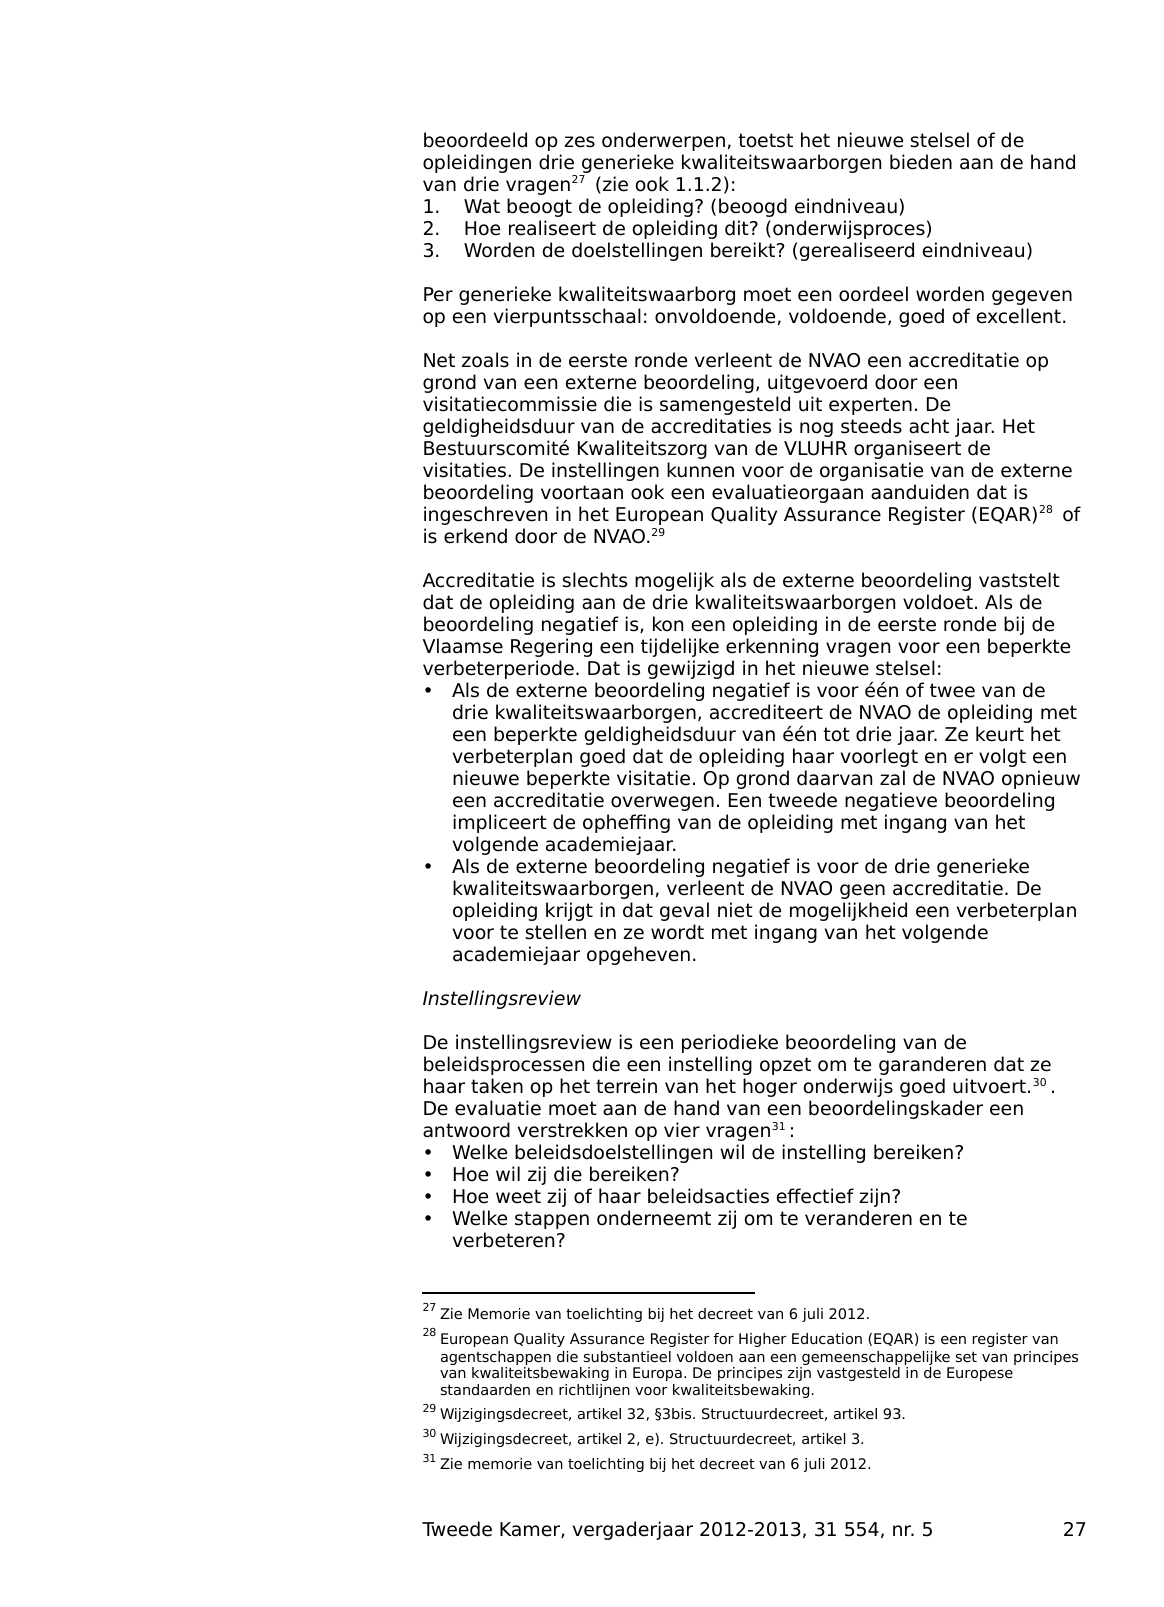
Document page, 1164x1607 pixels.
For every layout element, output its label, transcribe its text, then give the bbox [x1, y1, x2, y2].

text 3. Worden de doelstellingen bereikt? (gerealiseerd eindniveau) [422, 240, 1087, 262]
text European Quality Assurance Register for Higher Education (EQAR) is een register van agentschappen die substantieel voldoen aan een gemeenschappelijke set van principes van kwaliteitsbewaking in Europa. De principes zijn vastgesteld in de Europese standaarden en richtlijnen voor kwaliteitsbewaking. [422, 1327, 1087, 1399]
text Wijzigingsdecreet, artikel 2, e). Structuurdecreet, artikel 3. [422, 1427, 1087, 1449]
text • Als de externe beoordeling negatief is voor de drie generieke kwaliteitswaarborgen, verleent de NVAO geen accreditatie. De opleiding krijgt in dat geval niet de mogelijkheid een verbeterplan voor te stellen en ze wordt met ingang van het volgende academiejaar opgeheven. [422, 856, 1087, 966]
text • Als de externe beoordeling negatief is voor één of twee van de drie kwaliteitswaarborgen, accrediteert de NVAO de opleiding met een beperkte geldigheidsduur van één tot drie jaar. Ze keurt het verbeterplan goed dat de opleiding haar voorlegt en er volgt een nieuwe beperkte visitatie. Op grond daarvan zal de NVAO opnieuw een accreditatie overwegen. Een tweede negatieve beoordeling impliceert de opheffing van de opleiding met ingang van het volgende academiejaar. [422, 680, 1087, 856]
text Per generieke kwaliteitswaarborg moet een oordeel worden gegeven op een vierpuntsschaal: onvoldoende, voldoende, goed of excellent. [422, 284, 1087, 328]
text Wijzigingsdecreet, artikel 32, §3bis. Structuurdecreet, artikel 93. [422, 1402, 1087, 1424]
text • Hoe weet zij of haar beleidsacties effectief zijn? [422, 1186, 1087, 1208]
text De instellingsreview is een periodieke beoordeling van de beleidsprocessen die een instelling opzet om te garanderen dat ze haar taken op het terrein van het hoger onderwijs goed uitvoert.. De evaluatie moet aan de hand van een beoordelingskader een antwoord verstrekken op vier vragen: [422, 1032, 1087, 1142]
text • Welke beleidsdoelstellingen wil de instelling bereiken? [422, 1142, 1087, 1164]
text • Welke stappen onderneemt zij om te veranderen en te verbeteren? [422, 1208, 1087, 1252]
subtitle Instellingsreview [422, 988, 1087, 1010]
text beoordeeld op zes onderwerpen, toetst het nieuwe stelsel of de opleidingen drie generieke kwaliteitswaarborgen bieden aan de hand van drie vragen (zie ook 1.1.2): [422, 130, 1087, 196]
text 1. Wat beoogt de opleiding? (beoogd eindniveau) [422, 196, 1087, 218]
text Zie Memorie van toelichting bij het decreet van 6 juli 2012. [422, 1302, 1087, 1324]
text 2. Hoe realiseert de opleiding dit? (onderwijsproces) [422, 218, 1087, 240]
text Zie memorie van toelichting bij het decreet van 6 juli 2012. [422, 1452, 1087, 1474]
text Net zoals in de eerste ronde verleent de NVAO een accreditatie op grond van een externe beoordeling, uitgevoerd door een visitatiecommissie die is samengesteld uit experten. De geldigheidsduur van de accreditaties is nog steeds acht jaar. Het Bestuurscomité Kwaliteitszorg van de VLUHR organiseert de visitaties. De instellingen kunnen voor de organisatie van de externe beoordeling voortaan ook een evaluatieorgaan aanduiden dat is ingeschreven in het European Quality Assurance Register (EQAR) of is erkend door de NVAO. [422, 350, 1087, 548]
text • Hoe wil zij die bereiken? [422, 1164, 1087, 1186]
text Accreditatie is slechts mogelijk als de externe beoordeling vaststelt dat de opleiding aan de drie kwaliteitswaarborgen voldoet. Als de beoordeling negatief is, kon een opleiding in de eerste ronde bij de Vlaamse Regering een tijdelijke erkenning vragen voor een beperkte verbeterperiode. Dat is gewijzigd in het nieuwe stelsel: [422, 570, 1087, 680]
